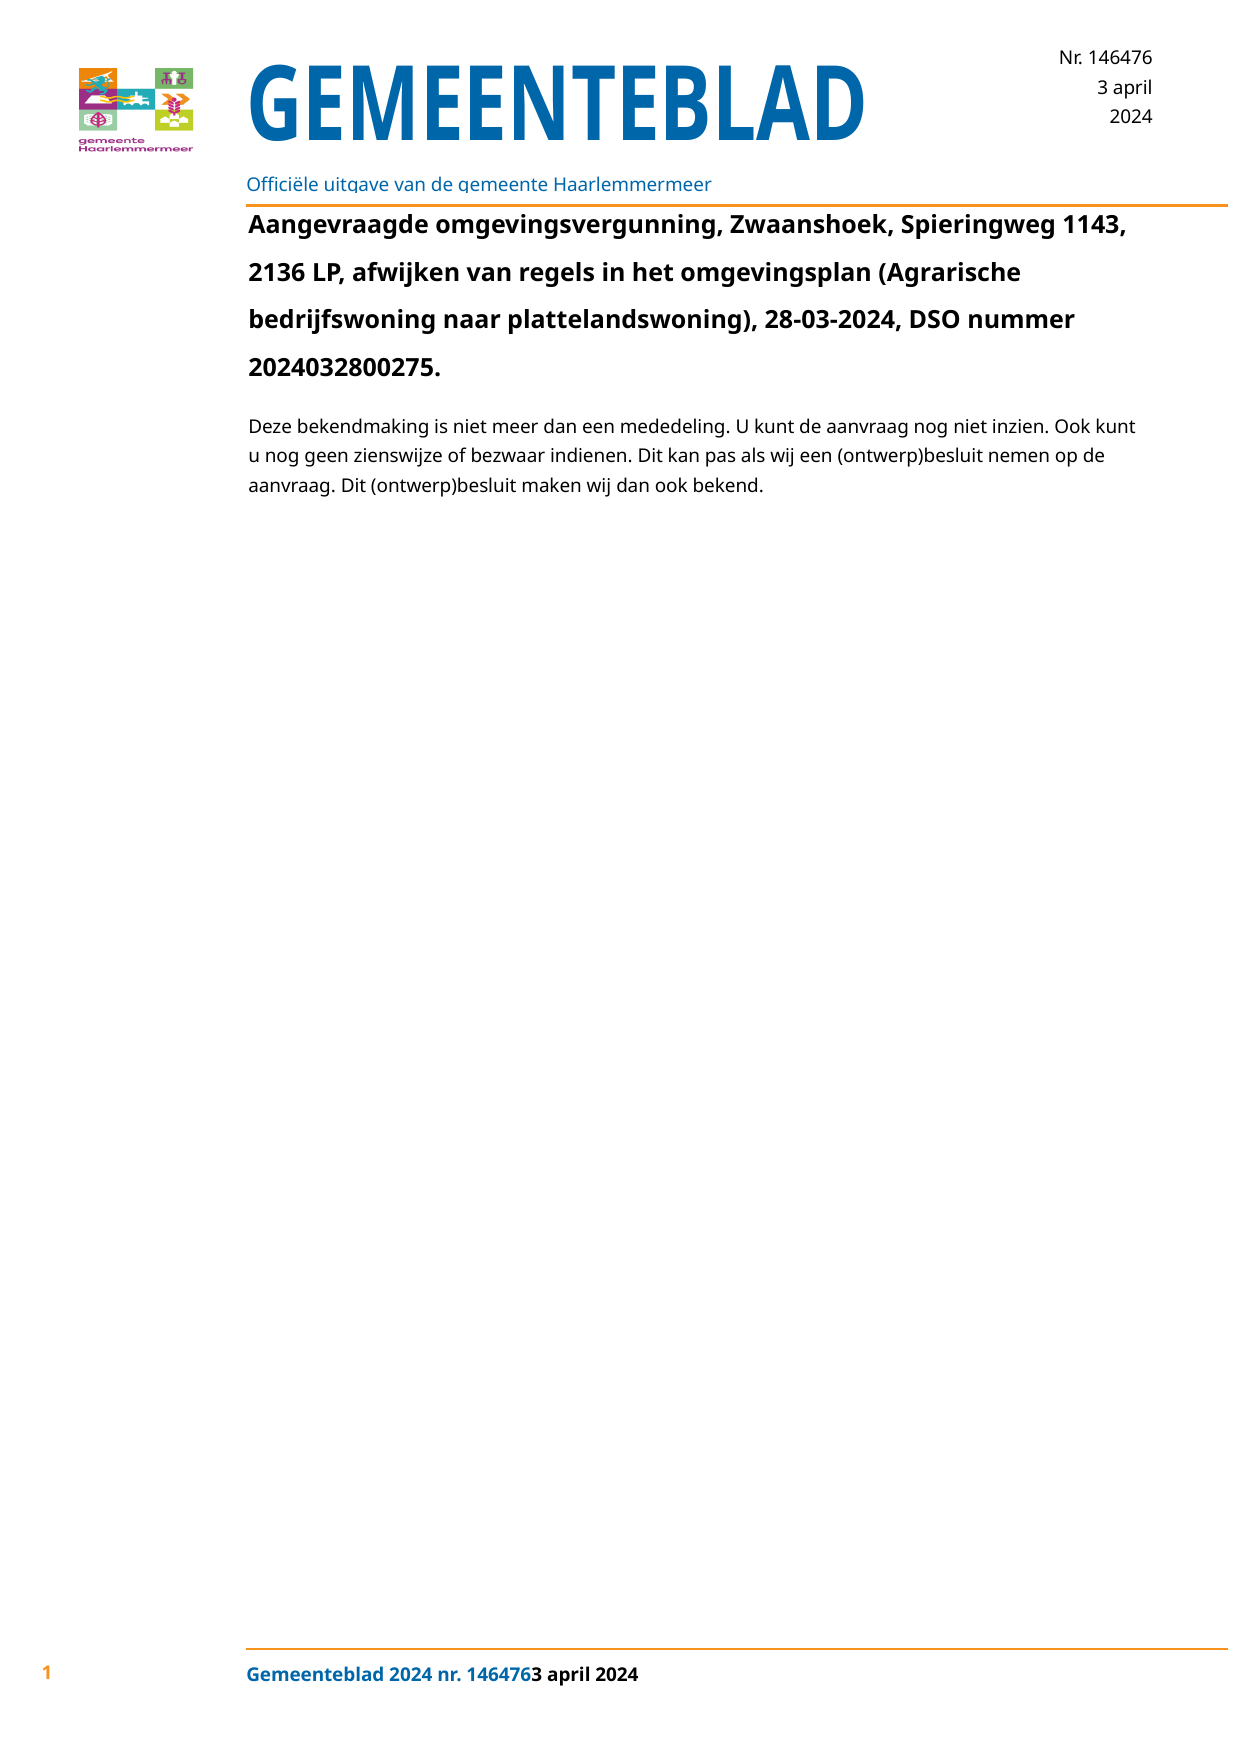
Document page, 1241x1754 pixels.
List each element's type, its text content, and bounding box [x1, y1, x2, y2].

text Aangevraagde omgevingsvergunning, Zwaanshoek, Spieringweg 1143, 2136 LP, afwijken van regels in het omgevingsplan (Agrarische bedrijfswoning naar plattelandswoning), 28-03-2024, DSO nummer 2024032800275. [248, 207, 1152, 384]
text Deze bekendmaking is niet meer dan een mededeling. U kunt de aanvraag nog niet inzien. Ook kunt u nog geen zienswijze of bezwaar indienen. Dit kan pas als wij een (ontwerp)besluit nemen op de aanvraag. Dit (ontwerp)besluit maken wij dan ook bekend. [248, 413, 1152, 498]
picture [41, 47, 231, 172]
